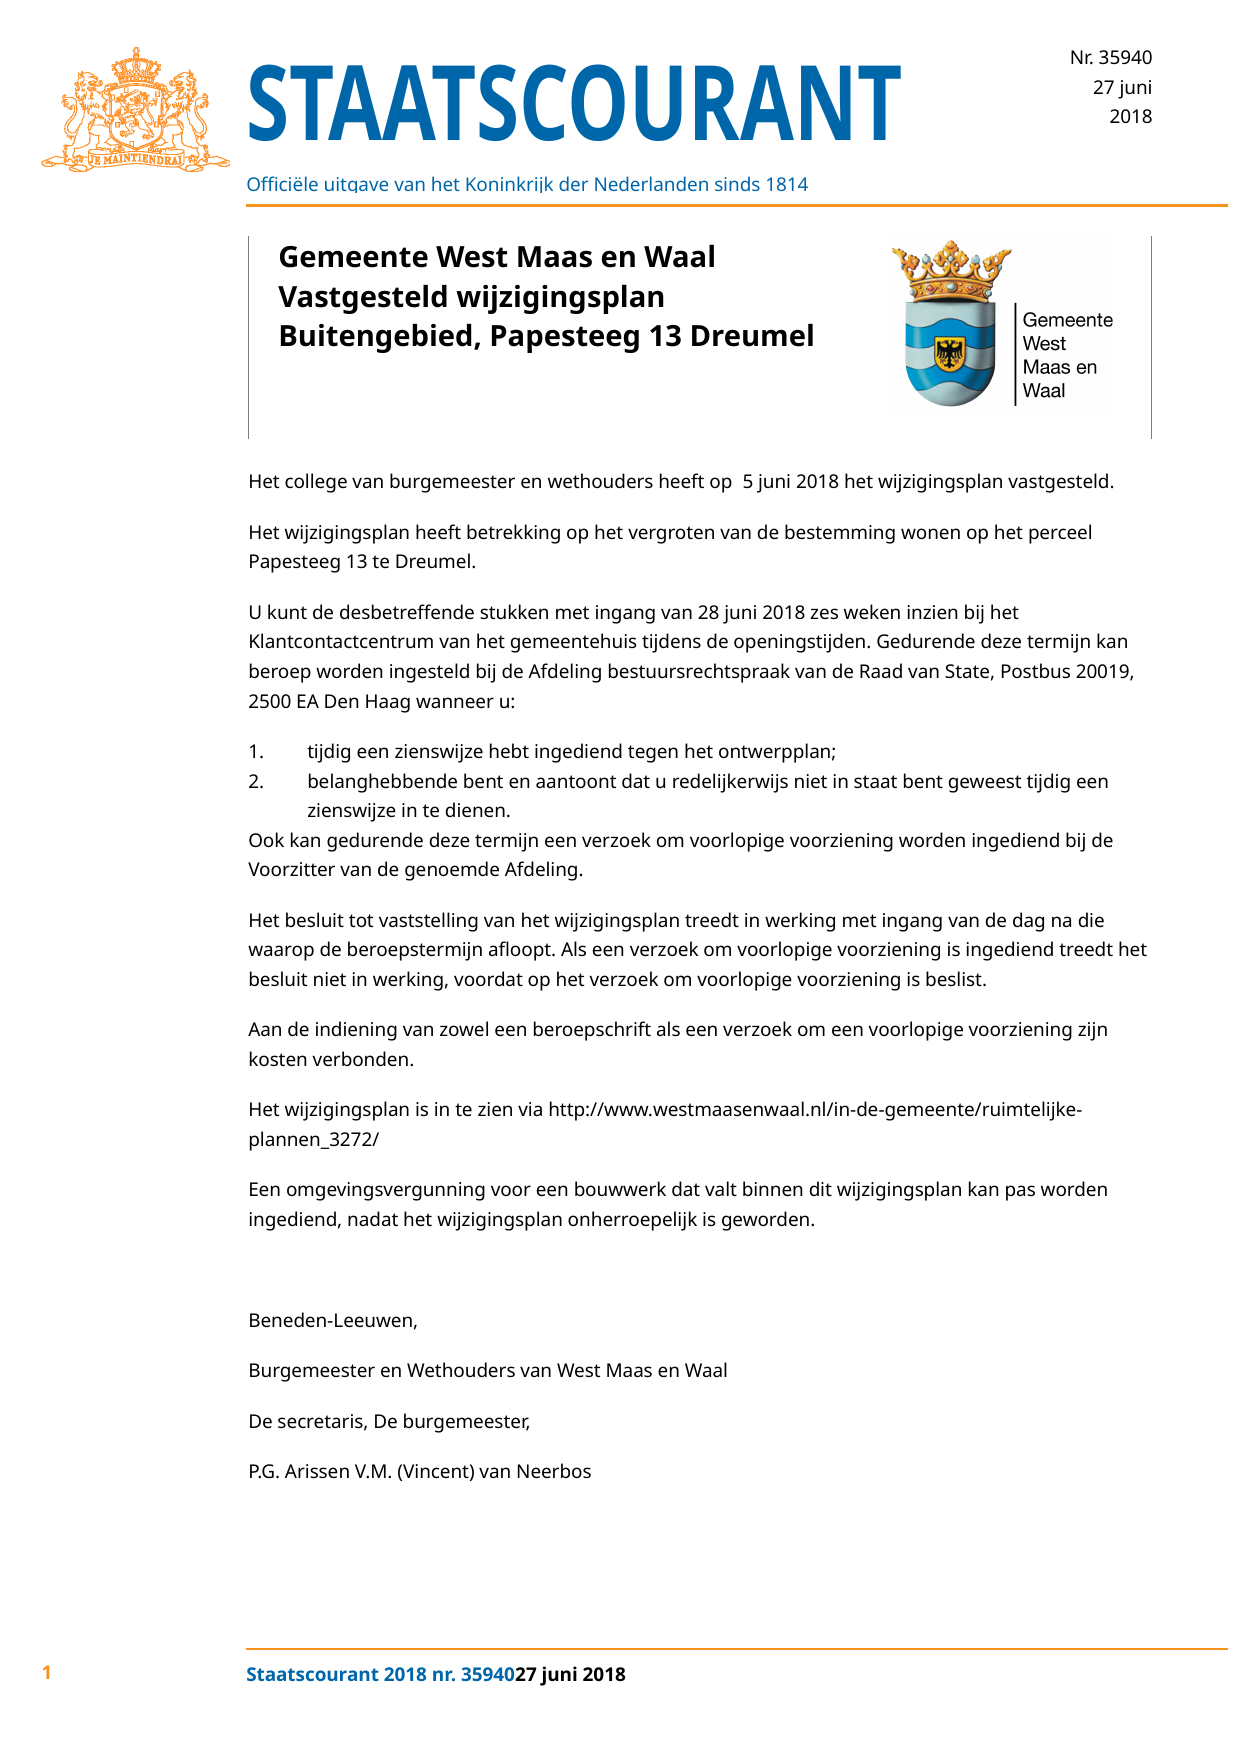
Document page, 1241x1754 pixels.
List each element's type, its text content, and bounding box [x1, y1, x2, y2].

text Het besluit tot vaststelling van het wijzigingsplan treedt in werking met ingang van de dag na die waarop de beroepstermijn afloopt. Als een verzoek om voorlopige voorziening is ingediend treedt het besluit niet in werking, voordat op het verzoek om voorlopige voorziening is beslist. [248, 907, 1152, 992]
list belanghebbende bent en aantoont dat u redelijkerwijs niet in staat bent geweest tijdig een zienswijze in te dienen. [248, 768, 1152, 823]
table_header [850, 414, 1151, 439]
text Beneden-Leeuwen, [248, 1307, 1152, 1333]
text Ook kan gedurende deze termijn een verzoek om voorlopige voorziening worden ingediend bij de Voorzitter van de genoemde Afdeling. [248, 827, 1152, 882]
text Een omgevingsvergunning voor een bouwwerk dat valt binnen dit wijzigingsplan kan pas worden ingediend, nadat het wijzigingsplan onherroepelijk is geworden. [248, 1177, 1152, 1232]
list tijdig een zienswijze hebt ingediend tegen het ontwerpplan; [248, 738, 1152, 764]
text De secretaris, De burgemeester, [248, 1408, 1152, 1433]
text U kunt de desbetreffende stukken met ingang van 28 juni 2018 zes weken inzien bij het Klantcontactcentrum van het gemeentehuis tijdens de openingstijden. Gedurende deze termijn kan beroep worden ingesteld bij de Afdeling bestuursrechtspraak van de Raad van State, Postbus 20019, 2500 EA Den Haag wanneer u: [248, 599, 1152, 713]
text Het wijzigingsplan heeft betrekking op het vergroten van de bestemming wonen op het perceel Papesteeg 13 te Dreumel. [248, 519, 1152, 574]
table_header [1113, 236, 1151, 413]
table_header [850, 236, 888, 413]
text Het wijzigingsplan is in te zien via http://www.westmaasenwaal.nl/in-de-gemeente/ruimtelijke-plannen_3272/ [248, 1097, 1152, 1152]
text Aan de indiening van zowel een beroepschrift als een verzoek om een voorlopige voorziening zijn kosten verbonden. [248, 1017, 1152, 1072]
picture [41, 47, 231, 172]
text P.G. Arissen V.M. (Vincent) van Neerbos [248, 1458, 1152, 1484]
table_header Gemeente West Maas en Waal Vastgesteld wijzigingsplan Buitengebied, Papesteeg 13 Dreumel [249, 236, 850, 439]
text Burgemeester en Wethouders van West Maas en Waal [248, 1357, 1152, 1383]
picture [888, 236, 1113, 414]
text Het college van burgemeester en wethouders heeft op 5 juni 2018 het wijzigingsplan vastgesteld. [248, 469, 1152, 494]
